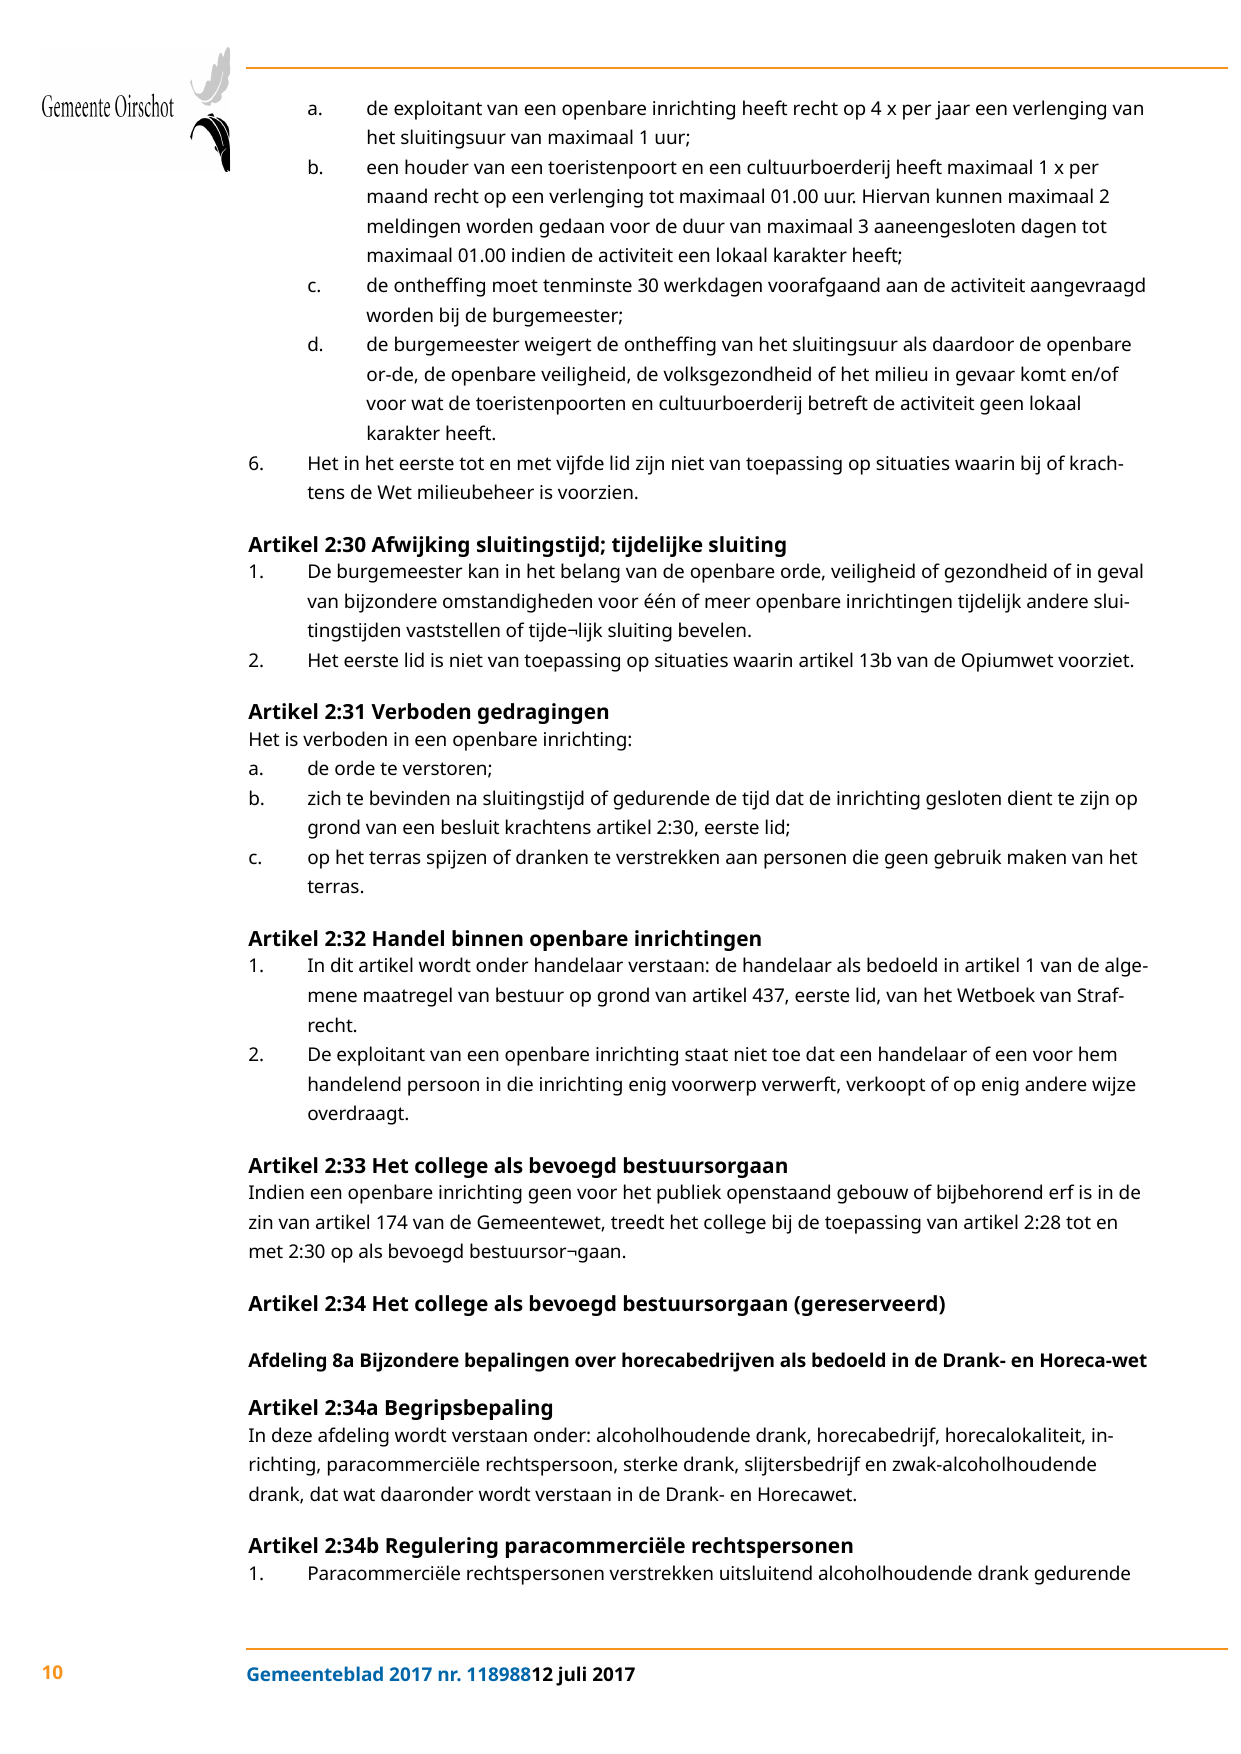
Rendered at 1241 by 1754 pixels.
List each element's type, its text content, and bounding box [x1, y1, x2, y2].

text Artikel 2:32 Handel binnen openbare inrichtingen [248, 924, 1152, 953]
list In dit artikel wordt onder handelaar verstaan: de handelaar als bedoeld in artikel 1 van de alge-mene maatregel van bestuur op grond van artikel 437, eerste lid, van het Wetboek van Straf-recht. [248, 953, 1152, 1037]
text In deze afdeling wordt verstaan onder: alcoholhoudende drank, horecabedrijf, horecalokaliteit, in-richting, paracommerciële rechtspersoon, sterke drank, slijtersbedrijf en zwak-alcoholhoudende drank, dat wat daaronder wordt verstaan in de Drank- en Horecawet. [248, 1422, 1152, 1507]
text Het is verboden in een openbare inrichting: [248, 726, 1152, 752]
picture [41, 47, 231, 172]
list De burgemeester kan in het belang van de openbare orde, veiligheid of gezondheid of in geval van bijzondere omstandigheden voor één of meer openbare inrichtingen tijdelijk andere slui-tingstijden vaststellen of tijde¬lijk sluiting bevelen. [248, 558, 1152, 643]
list De exploitant van een openbare inrichting staat niet toe dat een handelaar of een voor hem handelend persoon in die inrichting enig voorwerp verwerft, verkoopt of op enig andere wijze overdraagt. [248, 1041, 1152, 1126]
list een houder van een toeristenpoort en een cultuurboerderij heeft maximaal 1 x per maand recht op een verlenging tot maximaal 01.00 uur. Hiervan kunnen maximaal 2 meldingen worden gedaan voor de duur van maximaal 3 aaneengesloten dagen tot maximaal 01.00 indien de activiteit een lokaal karakter heeft; [307, 154, 1152, 268]
list de exploitant van een openbare inrichting heeft recht op 4 x per jaar een verlenging van het sluitingsuur van maximaal 1 uur; [307, 95, 1152, 150]
list de burgemeester weigert de ontheffing van het sluitingsuur als daardoor de openbare or-de, de openbare veiligheid, de volksgezondheid of het milieu in gevaar komt en/of voor wat de toeristenpoorten en cultuurboerderij betreft de activiteit geen lokaal karakter heeft. [307, 331, 1152, 446]
text Artikel 2:34 Het college als bevoegd bestuursorgaan (gereserveerd) [248, 1289, 1152, 1317]
text Afdeling 8a Bijzondere bepalingen over horecabedrijven als bedoeld in de Drank- en Horeca-wet [248, 1347, 1152, 1373]
list Het eerste lid is niet van toepassing op situaties waarin artikel 13b van de Opiumwet voorziet. [248, 647, 1152, 673]
text Artikel 2:34a Begripsbepaling [248, 1393, 1152, 1422]
list de ontheffing moet tenminste 30 werkdagen voorafgaand aan de activiteit aangevraagd worden bij de burgemeester; [307, 272, 1152, 328]
text Artikel 2:33 Het college als bevoegd bestuursorgaan [248, 1151, 1152, 1179]
text Indien een openbare inrichting geen voor het publiek openstaand gebouw of bijbehorend erf is in de zin van artikel 174 van de Gemeentewet, treedt het college bij de toepassing van artikel 2:28 tot en met 2:30 op als bevoegd bestuursor¬gaan. [248, 1179, 1152, 1264]
list Het in het eerste tot en met vijfde lid zijn niet van toepassing op situaties waarin bij of krach-tens de Wet milieubeheer is voorzien. [248, 450, 1152, 505]
text Artikel 2:30 Afwijking sluitingstijd; tijdelijke sluiting [248, 530, 1152, 558]
list op het terras spijzen of dranken te verstrekken aan personen die geen gebruik maken van het terras. [248, 844, 1152, 899]
list de orde te verstoren; [248, 755, 1152, 781]
list zich te bevinden na sluitingstijd of gedurende de tijd dat de inrichting gesloten dient te zijn op grond van een besluit krachtens artikel 2:30, eerste lid; [248, 785, 1152, 840]
text Artikel 2:34b Regulering paracommerciële rechtspersonen [248, 1532, 1152, 1560]
text Artikel 2:31 Verboden gedragingen [248, 697, 1152, 726]
list Paracommerciële rechtspersonen verstrekken uitsluitend alcoholhoudende drank gedurende [248, 1560, 1152, 1586]
